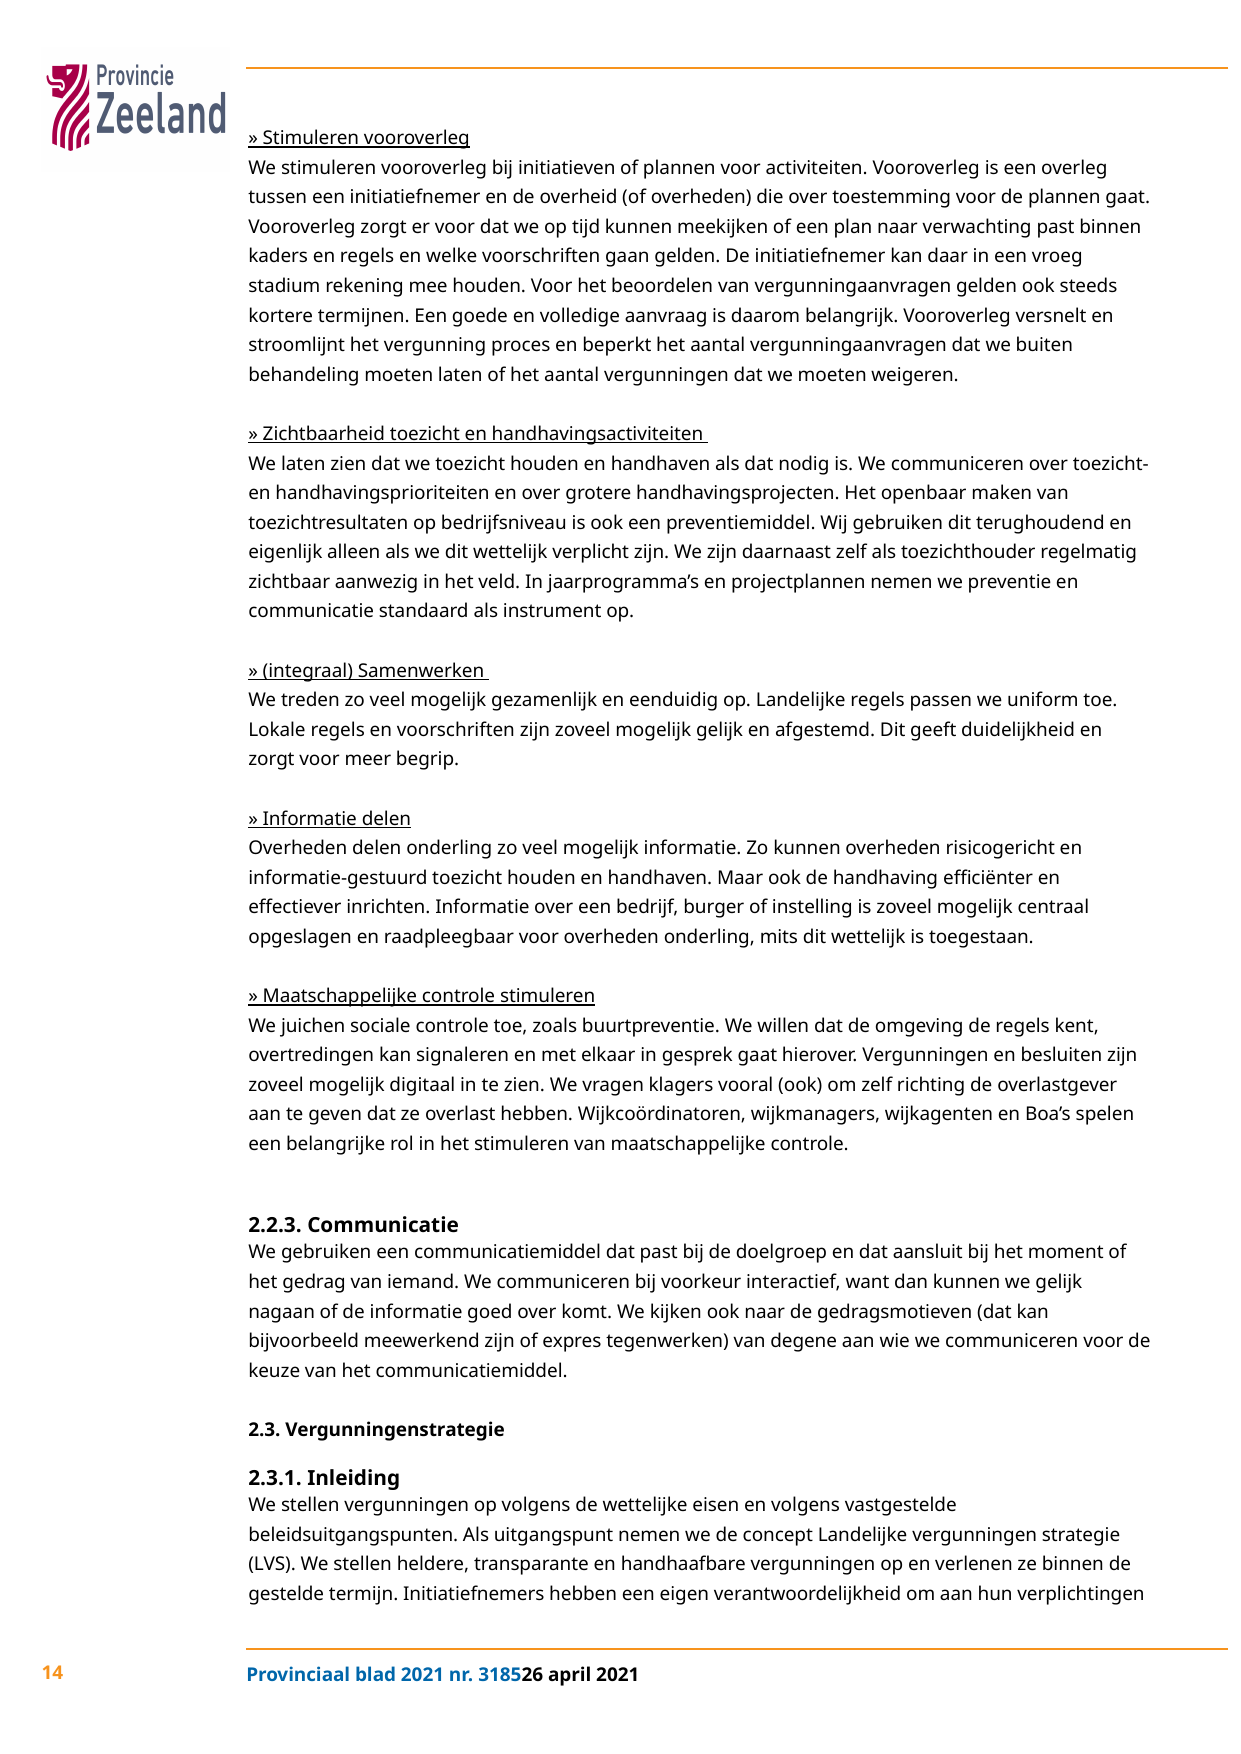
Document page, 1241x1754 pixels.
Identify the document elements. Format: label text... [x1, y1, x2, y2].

text » Stimuleren vooroverleg [248, 124, 1152, 150]
text 2.3. Vergunningenstrategie [248, 1416, 1152, 1442]
text We stimuleren vooroverleg bij initiatieven of plannen voor activiteiten. Vooroverleg is een overleg tussen een initiatiefnemer en de overheid (of overheden) die over toestemming voor de plannen gaat. Vooroverleg zorgt er voor dat we op tijd kunnen meekijken of een plan naar verwachting past binnen kaders en regels en welke voorschriften gaan gelden. De initiatiefnemer kan daar in een vroeg stadium rekening mee houden. Voor het beoordelen van vergunningaanvragen gelden ook steeds kortere termijnen. Een goede en volledige aanvraag is daarom belangrijk. Vooroverleg versnelt en stroomlijnt het vergunning proces en beperkt het aantal vergunningaanvragen dat we buiten behandeling moeten laten of het aantal vergunningen dat we moeten weigeren. [248, 154, 1152, 387]
text » Informatie delen [248, 805, 1152, 831]
text We stellen vergunningen op volgens de wettelijke eisen en volgens vastgestelde beleidsuitgangspunten. Als uitgangspunt nemen we de concept Landelijke vergunningen strategie (LVS). We stellen heldere, transparante en handhaafbare vergunningen op en verlenen ze binnen de gestelde termijn. Initiatiefnemers hebben een eigen verantwoordelijkheid om aan hun verplichtingen [248, 1491, 1152, 1606]
text » Zichtbaarheid toezicht en handhavingsactiviteiten [248, 420, 1152, 446]
text » Maatschappelijke controle stimuleren [248, 982, 1152, 1008]
text Overheden delen onderling zo veel mogelijk informatie. Zo kunnen overheden risicogericht en informatie-gestuurd toezicht houden en handhaven. Maar ook de handhaving efficiënter en effectiever inrichten. Informatie over een bedrijf, burger of instelling is zoveel mogelijk centraal opgeslagen en raadpleegbaar voor overheden onderling, mits dit wettelijk is toegestaan. [248, 834, 1152, 949]
text We treden zo veel mogelijk gezamenlijk en eenduidig op. Landelijke regels passen we uniform toe. Lokale regels en voorschriften zijn zoveel mogelijk gelijk en afgestemd. Dit geeft duidelijkheid en zorgt voor meer begrip. [248, 686, 1152, 771]
text We gebruiken een communicatiemiddel dat past bij de doelgroep en dat aansluit bij het moment of het gedrag van iemand. We communiceren bij voorkeur interactief, want dan kunnen we gelijk nagaan of de informatie goed over komt. We kijken ook naar de gedragsmotieven (dat kan bijvoorbeeld meewerkend zijn of expres tegenwerken) van degene aan wie we communiceren voor de keuze van het communicatiemiddel. [248, 1239, 1152, 1383]
text We juichen sociale controle toe, zoals buurtpreventie. We willen dat de omgeving de regels kent, overtredingen kan signaleren en met elkaar in gesprek gaat hierover. Vergunningen en besluiten zijn zoveel mogelijk digitaal in te zien. We vragen klagers vooral (ook) om zelf richting de overlastgever aan te geven dat ze overlast hebben. Wijkcoördinatoren, wijkmanagers, wijkagenten en Boa’s spelen een belangrijke rol in het stimuleren van maatschappelijke controle. [248, 1012, 1152, 1156]
text We laten zien dat we toezicht houden en handhaven als dat nodig is. We communiceren over toezicht- en handhavingsprioriteiten en over grotere handhavingsprojecten. Het openbaar maken van toezichtresultaten op bedrijfsniveau is ook een preventiemiddel. Wij gebruiken dit terughoudend en eigenlijk alleen als we dit wettelijk verplicht zijn. We zijn daarnaast zelf als toezichthouder regelmatig zichtbaar aanwezig in het veld. In jaarprogramma’s en projectplannen nemen we preventie en communicatie standaard als instrument op. [248, 450, 1152, 623]
text 2.3.1. Inleiding [248, 1463, 1152, 1491]
text 2.2.3. Communicatie [248, 1210, 1152, 1239]
picture [41, 47, 231, 172]
text » (integraal) Samenwerken [248, 657, 1152, 683]
